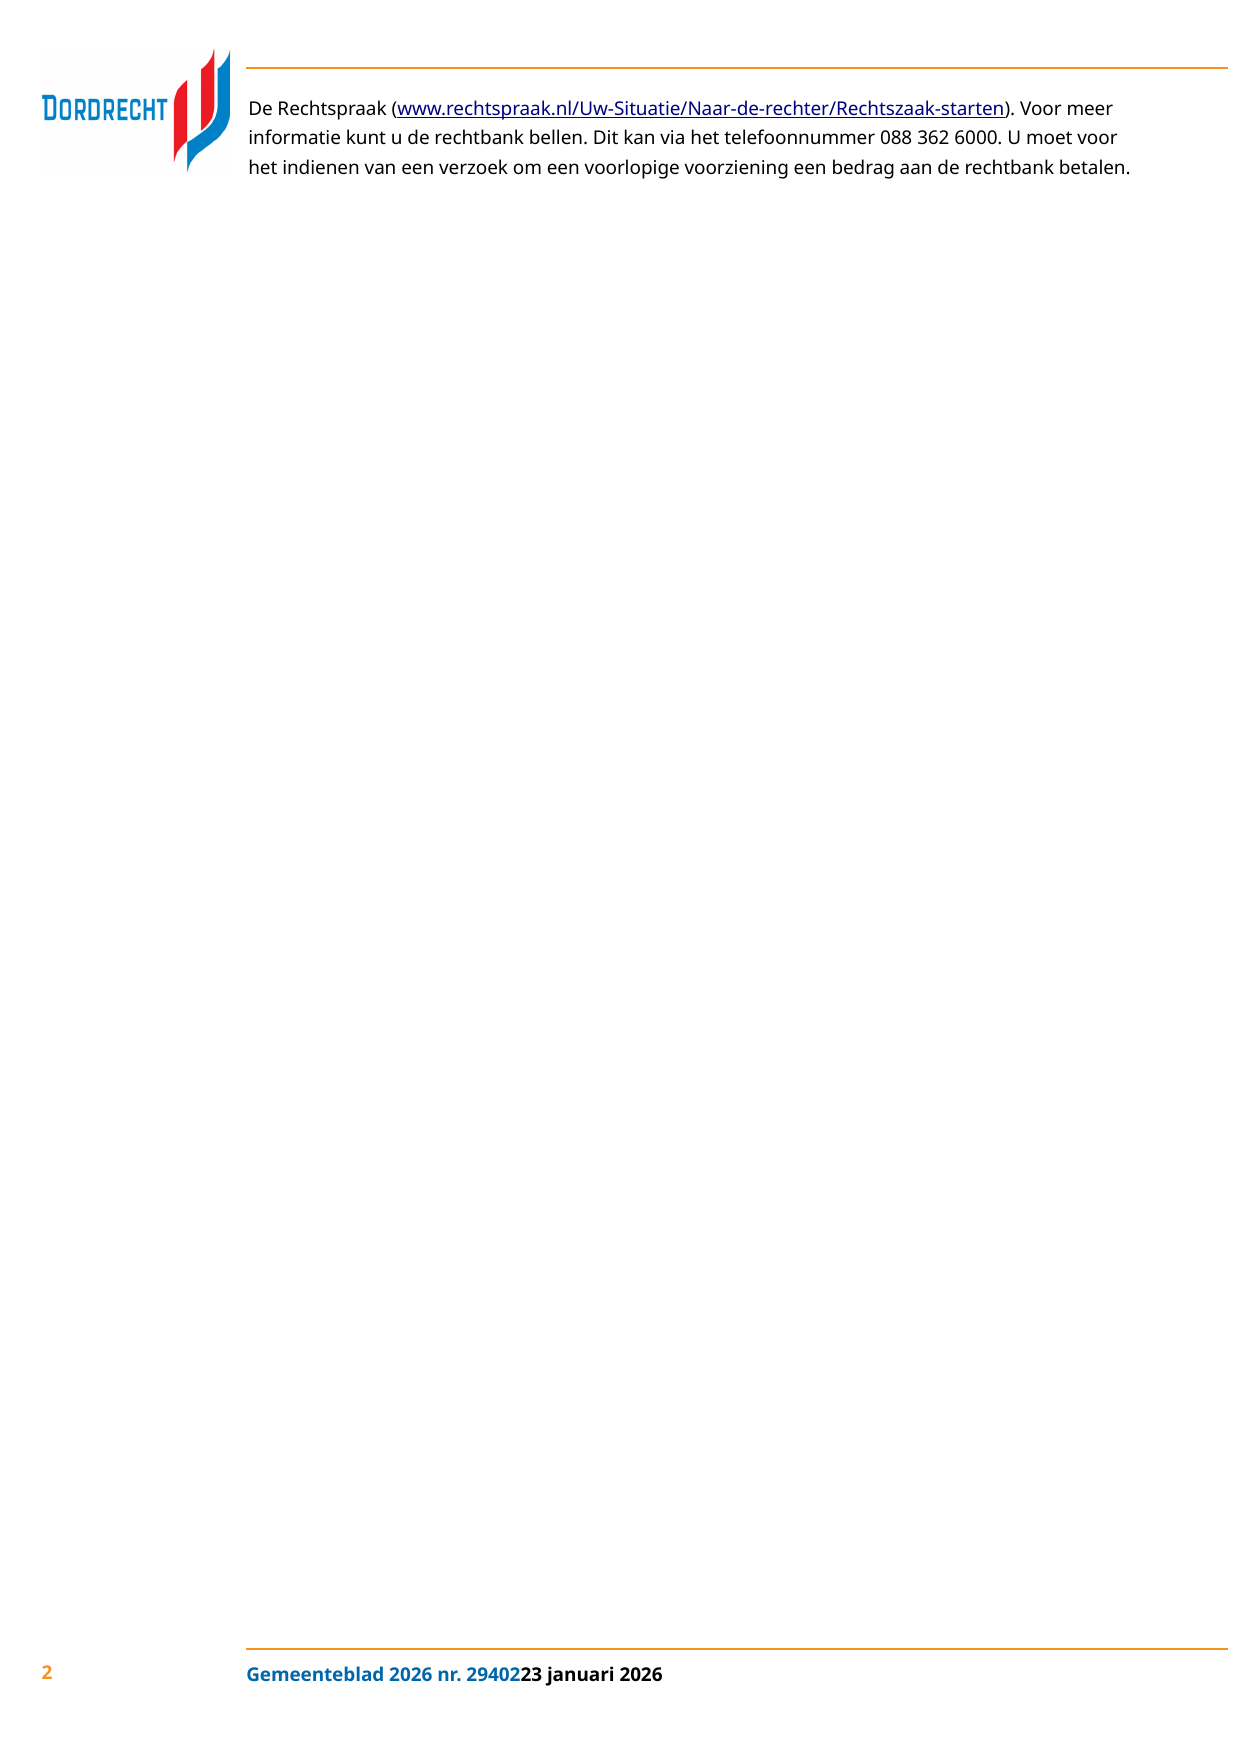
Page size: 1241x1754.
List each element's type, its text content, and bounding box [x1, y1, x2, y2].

picture [41, 47, 231, 172]
text De Rechtspraak (www.rechtspraak.nl/Uw-Situatie/Naar-de-rechter/Rechtszaak-starten). Voor meer informatie kunt u de rechtbank bellen. Dit kan via het telefoonnummer 088 362 6000. U moet voor het indienen van een verzoek om een voorlopige voorziening een bedrag aan de rechtbank betalen. [248, 95, 1152, 180]
